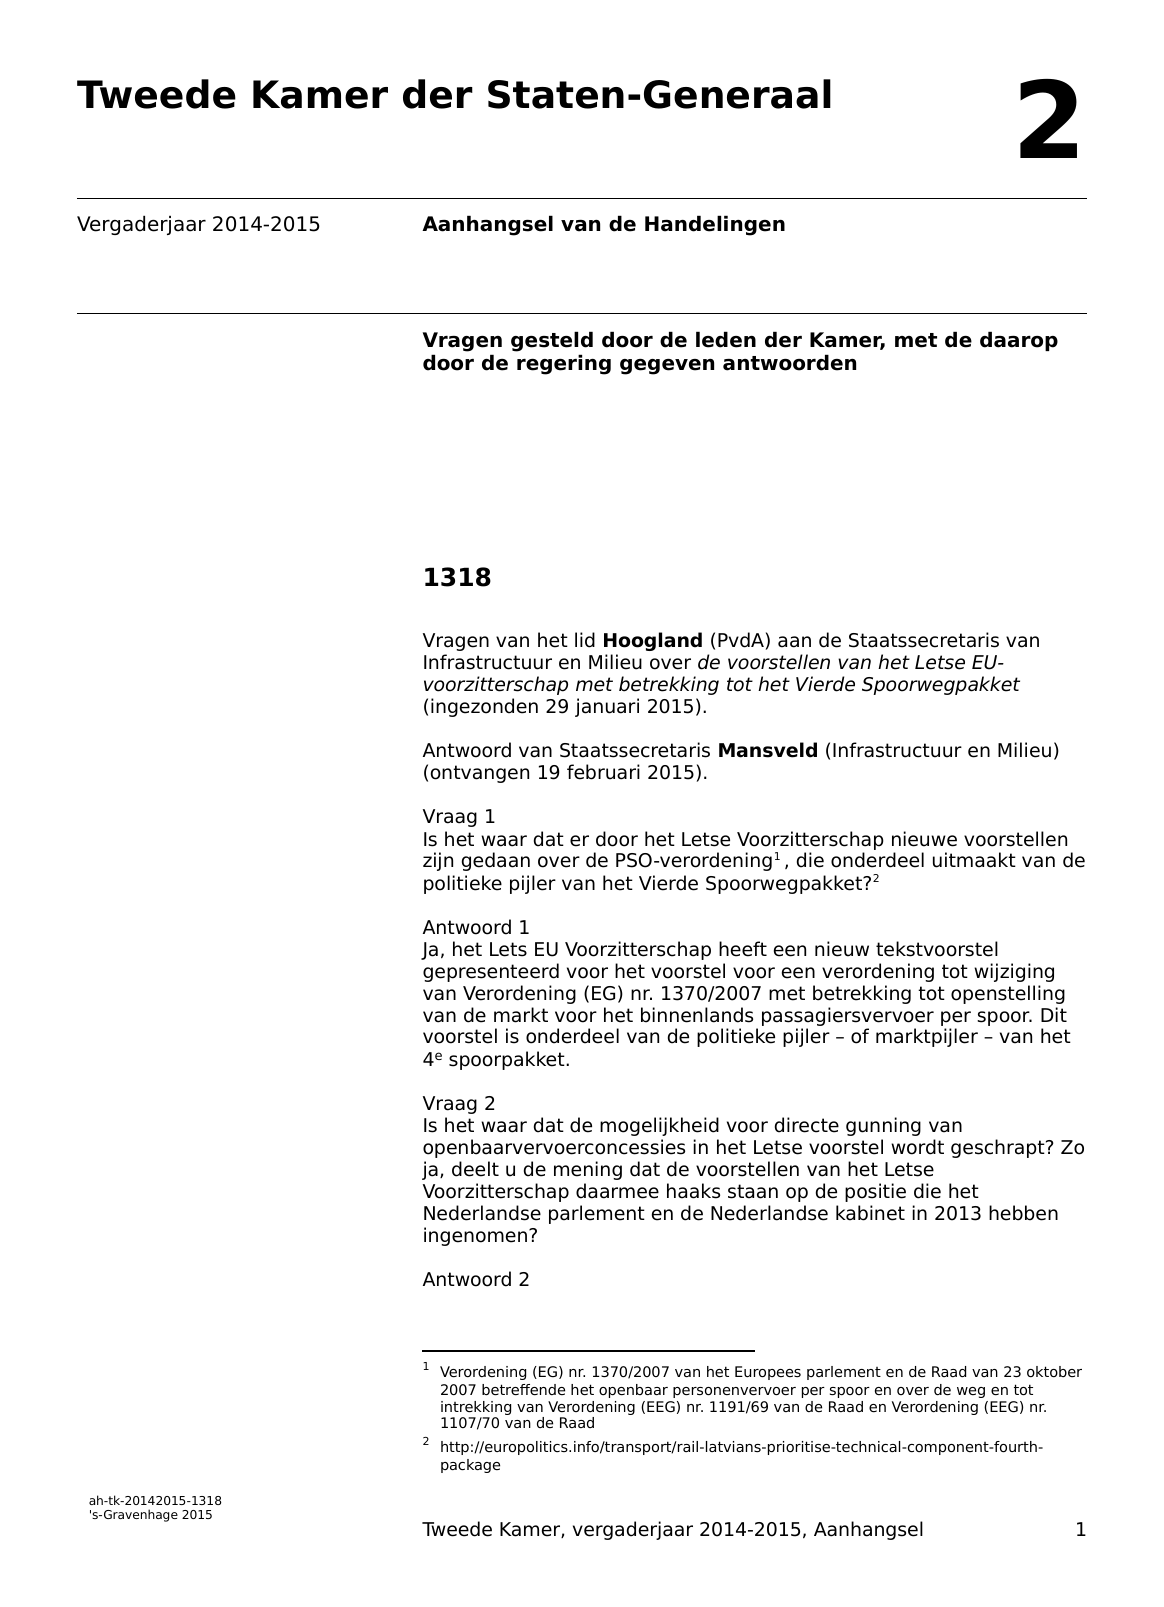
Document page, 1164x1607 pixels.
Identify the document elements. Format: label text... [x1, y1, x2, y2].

text 's-Gravenhage 2015 [88, 1508, 323, 1522]
text Antwoord 1 [422, 917, 1087, 938]
text ah-tk-20142015-1318 [88, 1494, 323, 1508]
text Is het waar dat de mogelijkheid voor directe gunning van openbaarvervoerconcessies in het Letse voorstel wordt geschrapt? Zo ja, deelt u de mening dat de voorstellen van het Letse Voorzitterschap daarmee haaks staan op de positie die het Nederlandse parlement en de Nederlandse kabinet in 2013 hebben ingenomen? [422, 1114, 1087, 1246]
table_cell Vragen gesteld door de leden der Kamer, met de daarop door de regering gegeven antwoorden [422, 314, 1087, 375]
text Antwoord van Staatssecretaris Mansveld (Infrastructuur en Milieu) (ontvangen 19 februari 2015). [422, 740, 1087, 784]
text http://europolitics.info/transport/rail-latvians-prioritise-technical-component-fourth-package [422, 1435, 1087, 1474]
table_cell Aanhangsel van de Handelingen [422, 199, 1087, 313]
text Vraag 2 [422, 1093, 1087, 1114]
table_cell [77, 314, 422, 375]
text Vragen van het lid Hoogland (PvdA) aan de Staatssecretaris van Infrastructuur en Milieu over de voorstellen van het Letse EU-voorzitterschap met betrekking tot het Vierde Spoorwegpakket (ingezonden 29 januari 2015). [422, 630, 1087, 718]
text Antwoord 2 [422, 1269, 1087, 1291]
text Verordening (EG) nr. 1370/2007 van het Europees parlement en de Raad van 23 oktober 2007 betreffende het openbaar personenvervoer per spoor en over de weg en tot intrekking van Verordening (EEG) nr. 1191/69 van de Raad en Verordening (EEG) nr. 1107/70 van de Raad [422, 1360, 1087, 1432]
table_header 2 [886, 59, 1087, 198]
text 1318 [422, 563, 1087, 592]
table_cell Vergaderjaar 2014-2015 [77, 199, 422, 313]
text Is het waar dat er door het Letse Voorzitterschap nieuwe voorstellen zijn gedaan over de PSO-verordening, die onderdeel uitmaakt van de politieke pijler van het Vierde Spoorwegpakket? [422, 828, 1087, 894]
text Ja, het Lets EU Voorzitterschap heeft een nieuw tekstvoorstel gepresenteerd voor het voorstel voor een verordening tot wijziging van Verordening (EG) nr. 1370/2007 met betrekking tot openstelling van de markt voor het binnenlands passagiersvervoer per spoor. Dit voorstel is onderdeel van de politieke pijler – of marktpijler – van het 4e spoorpakket. [422, 938, 1087, 1070]
table_header Tweede Kamer der Staten-Generaal [77, 59, 886, 198]
text Vraag 1 [422, 806, 1087, 828]
